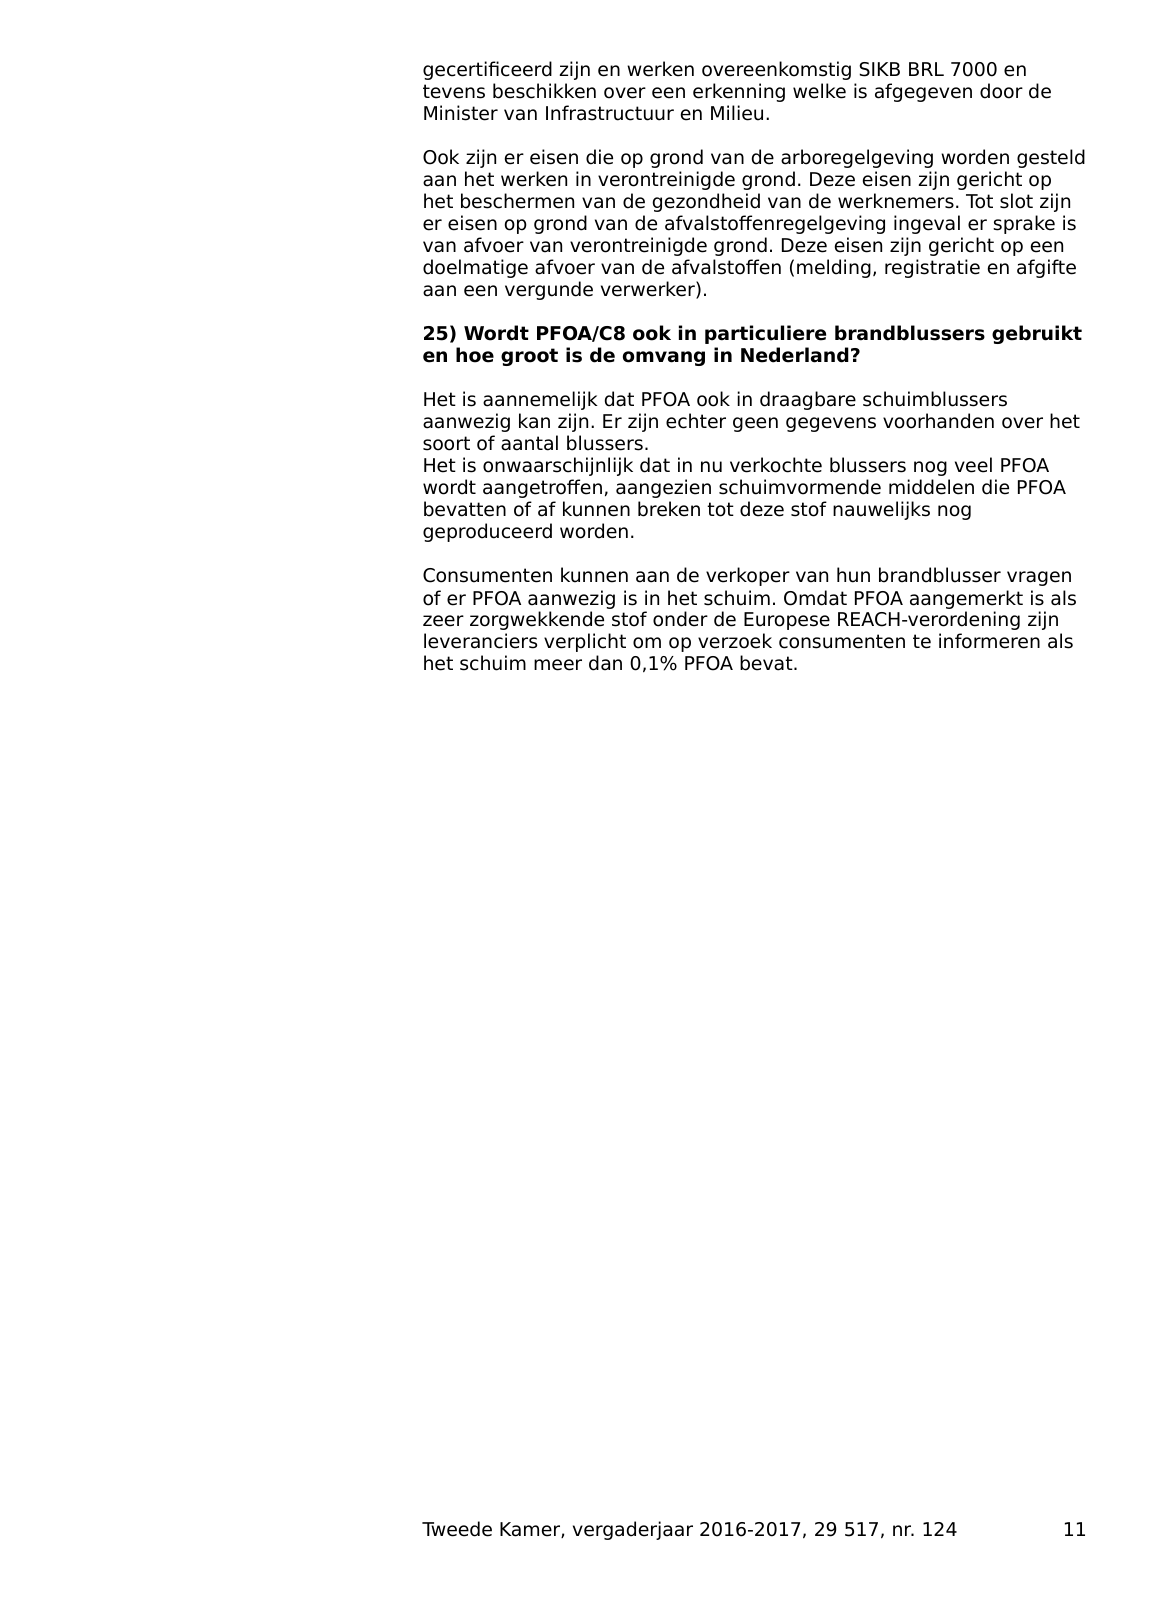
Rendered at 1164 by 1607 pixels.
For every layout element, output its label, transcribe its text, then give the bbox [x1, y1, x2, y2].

text Ook zijn er eisen die op grond van de arboregelgeving worden gesteld aan het werken in verontreinigde grond. Deze eisen zijn gericht op het beschermen van de gezondheid van de werknemers. Tot slot zijn er eisen op grond van de afvalstoffenregelgeving ingeval er sprake is van afvoer van verontreinigde grond. Deze eisen zijn gericht op een doelmatige afvoer van de afvalstoffen (melding, registratie en afgifte aan een vergunde verwerker). [422, 147, 1087, 301]
text gecertificeerd zijn en werken overeenkomstig SIKB BRL 7000 en tevens beschikken over een erkenning welke is afgegeven door de Minister van Infrastructuur en Milieu. [422, 59, 1087, 125]
subtitle 25) Wordt PFOA/C8 ook in particuliere brandblussers gebruikt en hoe groot is de omvang in Nederland? [422, 323, 1087, 367]
text Het is aannemelijk dat PFOA ook in draagbare schuimblussers aanwezig kan zijn. Er zijn echter geen gegevens voorhanden over het soort of aantal blussers. [422, 389, 1087, 455]
text Het is onwaarschijnlijk dat in nu verkochte blussers nog veel PFOA wordt aangetroffen, aangezien schuimvormende middelen die PFOA bevatten of af kunnen breken tot deze stof nauwelijks nog geproduceerd worden. [422, 455, 1087, 543]
text Consumenten kunnen aan de verkoper van hun brandblusser vragen of er PFOA aanwezig is in het schuim. Omdat PFOA aangemerkt is als zeer zorgwekkende stof onder de Europese REACH-verordening zijn leveranciers verplicht om op verzoek consumenten te informeren als het schuim meer dan 0,1% PFOA bevat. [422, 565, 1087, 675]
